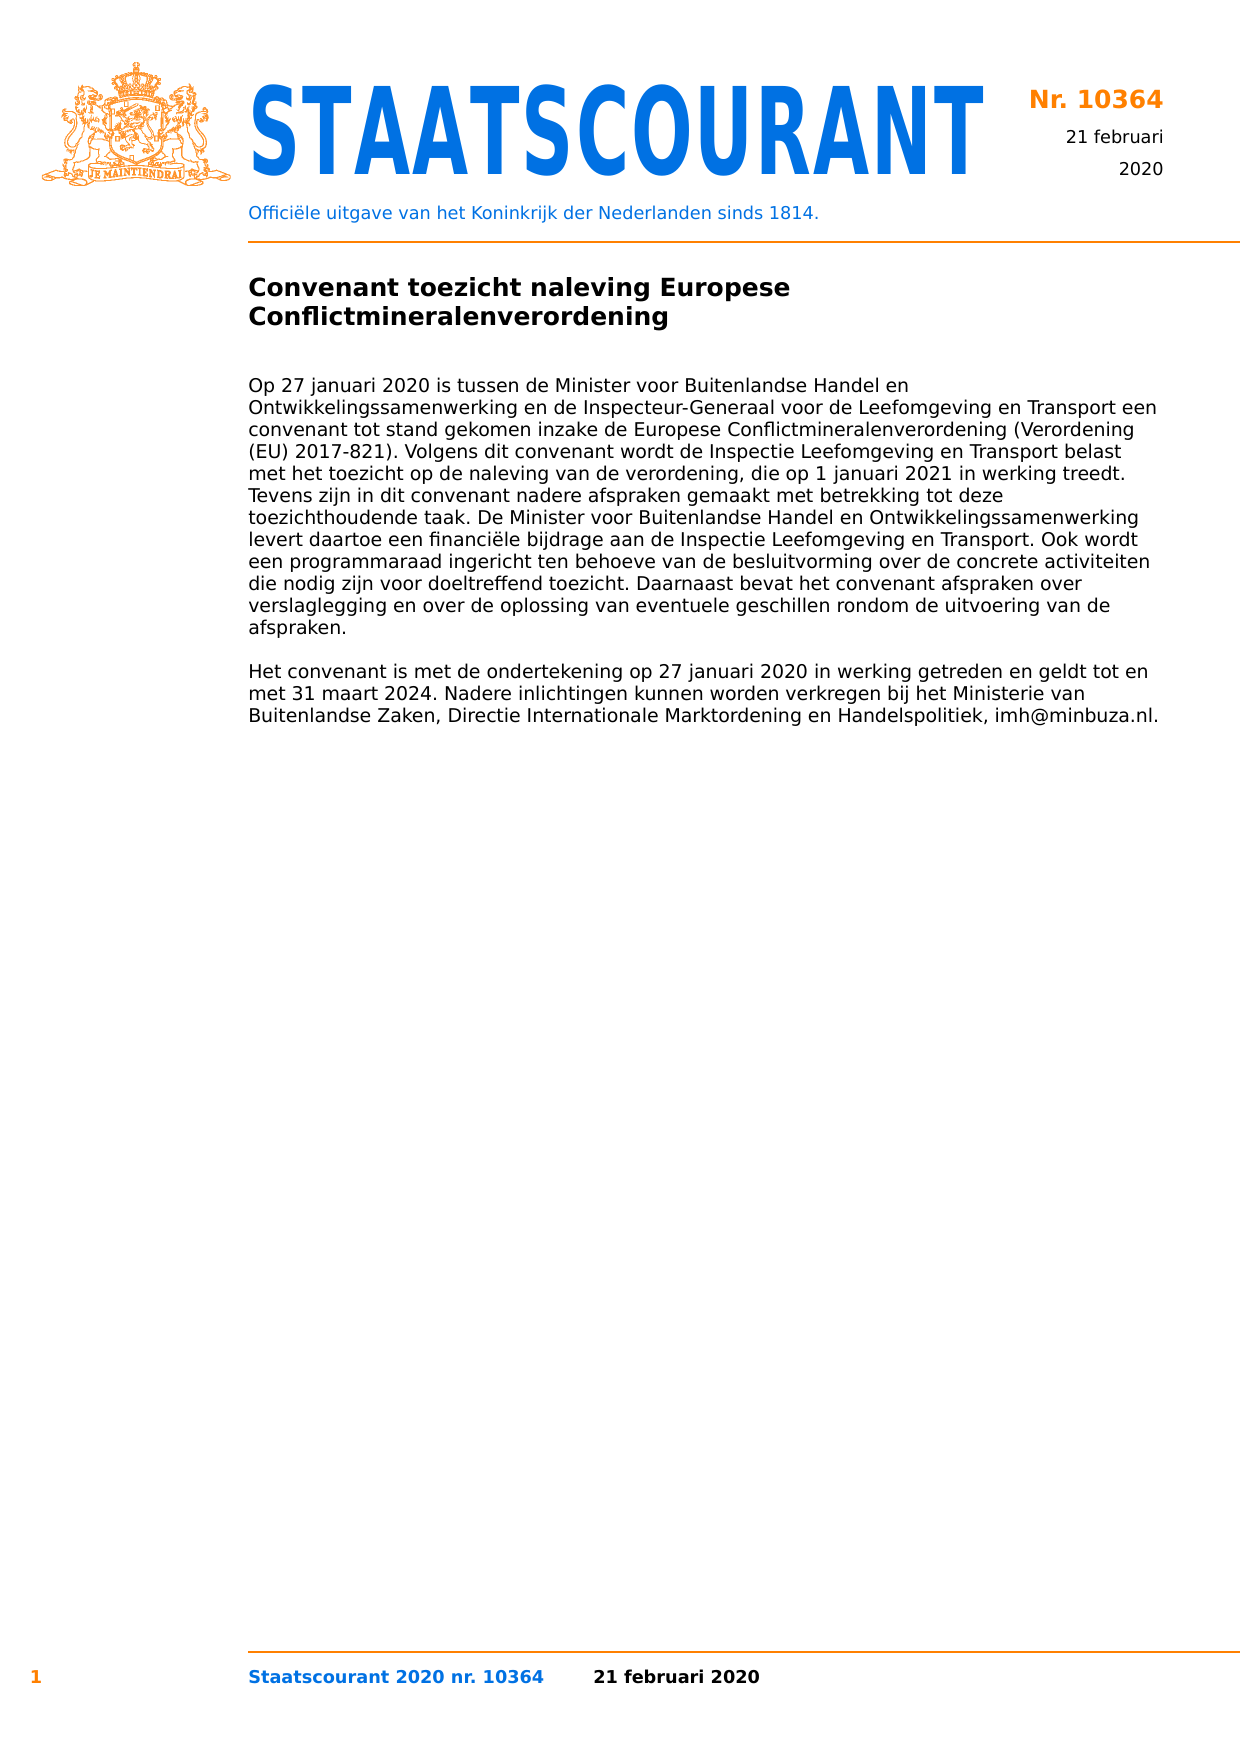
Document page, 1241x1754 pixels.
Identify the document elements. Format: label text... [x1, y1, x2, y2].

table_cell Officiële uitgave van het Koninkrijk der Nederlanden sinds 1814. [248, 203, 1240, 241]
table_cell 21 februari [998, 121, 1240, 153]
table_header Nr. 10364 [998, 62, 1240, 121]
table_header [25, 62, 248, 241]
table_header STAATSCOURANT [248, 62, 998, 203]
text Het convenant is met de ondertekening op 27 januari 2020 in werking getreden en geldt tot en met 31 maart 2024. Nadere inlichtingen kunnen worden verkregen bij het Ministerie van Buitenlandse Zaken, Directie Internationale Marktordening en Handelspolitiek, imh@minbuza.nl. [248, 661, 1163, 727]
subtitle Convenant toezicht naleving Europese Conflictmineralenverordening [248, 273, 1163, 331]
table_cell 2020 [998, 153, 1240, 203]
picture [41, 62, 231, 186]
text Op 27 januari 2020 is tussen de Minister voor Buitenlandse Handel en Ontwikkelingssamenwerking en de Inspecteur-Generaal voor de Leefomgeving en Transport een convenant tot stand gekomen inzake de Europese Conflictmineralenverordening (Verordening (EU) 2017-821). Volgens dit convenant wordt de Inspectie Leefomgeving en Transport belast met het toezicht op de naleving van de verordening, die op 1 januari 2021 in werking treedt. Tevens zijn in dit convenant nadere afspraken gemaakt met betrekking tot deze toezichthoudende taak. De Minister voor Buitenlandse Handel en Ontwikkelingssamenwerking levert daartoe een financiële bijdrage aan de Inspectie Leefomgeving en Transport. Ook wordt een programmaraad ingericht ten behoeve van de besluitvorming over de concrete activiteiten die nodig zijn voor doeltreffend toezicht. Daarnaast bevat het convenant afspraken over verslaglegging en over de oplossing van eventuele geschillen rondom de uitvoering van de afspraken. [248, 375, 1163, 639]
